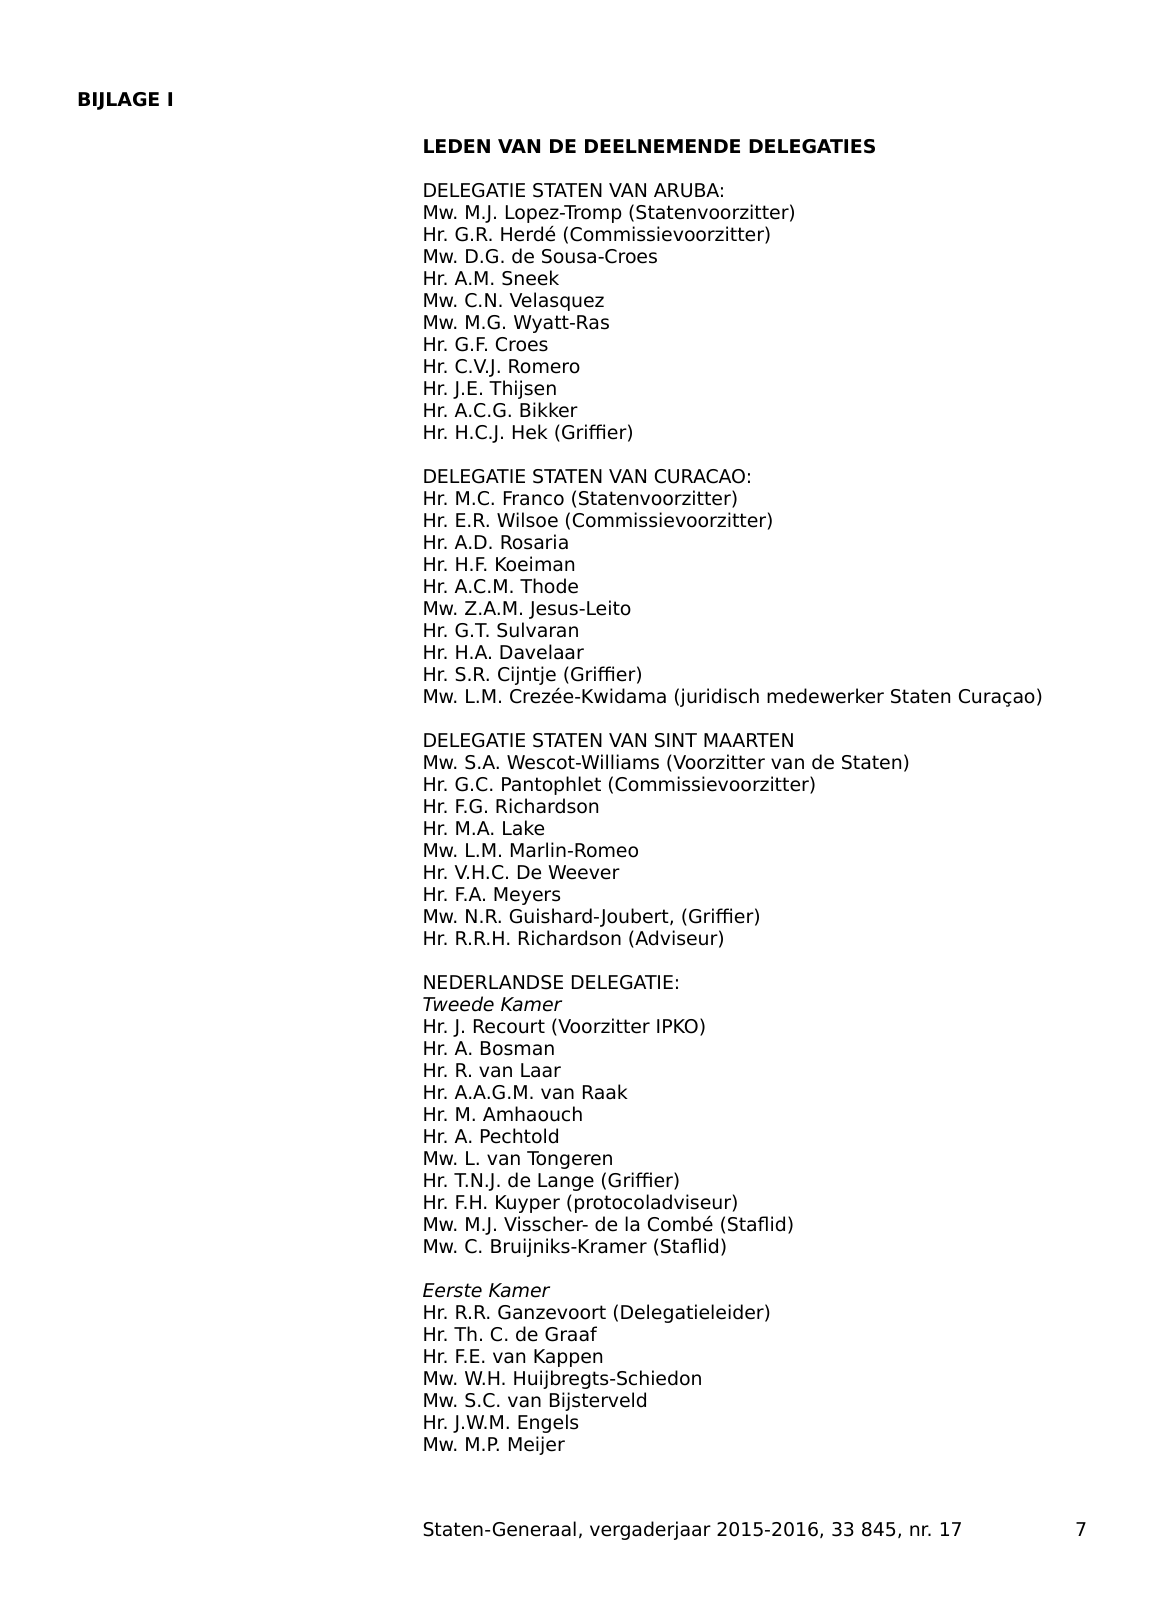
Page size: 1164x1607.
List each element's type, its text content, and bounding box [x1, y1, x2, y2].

text Hr. H.C.J. Hek (Griffier) [422, 422, 1087, 444]
text Hr. V.H.C. De Weever [422, 862, 1087, 884]
text Eerste Kamer [422, 1280, 1087, 1302]
text Mw. M.G. Wyatt-Ras [422, 312, 1087, 334]
text Hr. F.E. van Kappen [422, 1346, 1087, 1368]
text Mw. N.R. Guishard-Joubert, (Griffier) [422, 906, 1087, 928]
text DELEGATIE STATEN VAN CURACAO: [422, 466, 1087, 488]
text Mw. S.C. van Bijsterveld [422, 1390, 1087, 1412]
text Mw. M.J. Visscher- de la Combé (Staflid) [422, 1214, 1087, 1236]
text Mw. M.J. Lopez-Tromp (Statenvoorzitter) [422, 202, 1087, 224]
text Hr. M.A. Lake [422, 818, 1087, 840]
text Hr. F.A. Meyers [422, 884, 1087, 906]
text Mw. M.P. Meijer [422, 1434, 1087, 1456]
text Hr. J. Recourt (Voorzitter IPKO) [422, 1016, 1087, 1038]
text Hr. F.G. Richardson [422, 796, 1087, 818]
text Hr. R. van Laar [422, 1060, 1087, 1082]
text DELEGATIE STATEN VAN SINT MAARTEN [422, 730, 1087, 752]
text Mw. L. van Tongeren [422, 1148, 1087, 1170]
text Hr. G.R. Herdé (Commissievoorzitter) [422, 224, 1087, 246]
text Hr. J.W.M. Engels [422, 1412, 1087, 1434]
text Hr. J.E. Thijsen [422, 378, 1087, 400]
subtitle LEDEN VAN DE DEELNEMENDE DELEGATIES [422, 136, 1087, 158]
text Hr. A.C.G. Bikker [422, 400, 1087, 422]
text Hr. G.F. Croes [422, 334, 1087, 356]
text NEDERLANDSE DELEGATIE: [422, 972, 1087, 994]
text Mw. D.G. de Sousa-Croes [422, 246, 1087, 268]
text Hr. A.D. Rosaria [422, 532, 1087, 554]
text Hr. A. Bosman [422, 1038, 1087, 1060]
text Hr. A.M. Sneek [422, 268, 1087, 290]
text Mw. Z.A.M. Jesus-Leito [422, 598, 1087, 620]
text Hr. S.R. Cijntje (Griffier) [422, 664, 1087, 686]
text Hr. T.N.J. de Lange (Griffier) [422, 1170, 1087, 1192]
text Hr. H.F. Koeiman [422, 554, 1087, 576]
text Hr. M.C. Franco (Statenvoorzitter) [422, 488, 1087, 510]
text Hr. A. Pechtold [422, 1126, 1087, 1148]
text Mw. S.A. Wescot-Williams (Voorzitter van de Staten) [422, 752, 1087, 774]
text Tweede Kamer [422, 994, 1087, 1016]
text Hr. A.C.M. Thode [422, 576, 1087, 598]
text DELEGATIE STATEN VAN ARUBA: [422, 180, 1087, 202]
text Hr. M. Amhaouch [422, 1104, 1087, 1126]
text Mw. C. Bruijniks-Kramer (Staflid) [422, 1236, 1087, 1258]
text Hr. Th. C. de Graaf [422, 1324, 1087, 1346]
subtitle BIJLAGE I [77, 89, 1087, 111]
text Hr. R.R.H. Richardson (Adviseur) [422, 928, 1087, 950]
text Mw. L.M. Crezée-Kwidama (juridisch medewerker Staten Curaçao) [422, 686, 1087, 708]
text Mw. L.M. Marlin-Romeo [422, 840, 1087, 862]
text Hr. G.T. Sulvaran [422, 620, 1087, 642]
text Hr. F.H. Kuyper (protocoladviseur) [422, 1192, 1087, 1214]
text Hr. E.R. Wilsoe (Commissievoorzitter) [422, 510, 1087, 532]
text Hr. R.R. Ganzevoort (Delegatieleider) [422, 1302, 1087, 1324]
text Hr. C.V.J. Romero [422, 356, 1087, 378]
text Mw. C.N. Velasquez [422, 290, 1087, 312]
text Mw. W.H. Huijbregts-Schiedon [422, 1368, 1087, 1390]
text Hr. G.C. Pantophlet (Commissievoorzitter) [422, 774, 1087, 796]
text Hr. A.A.G.M. van Raak [422, 1082, 1087, 1104]
text Hr. H.A. Davelaar [422, 642, 1087, 664]
